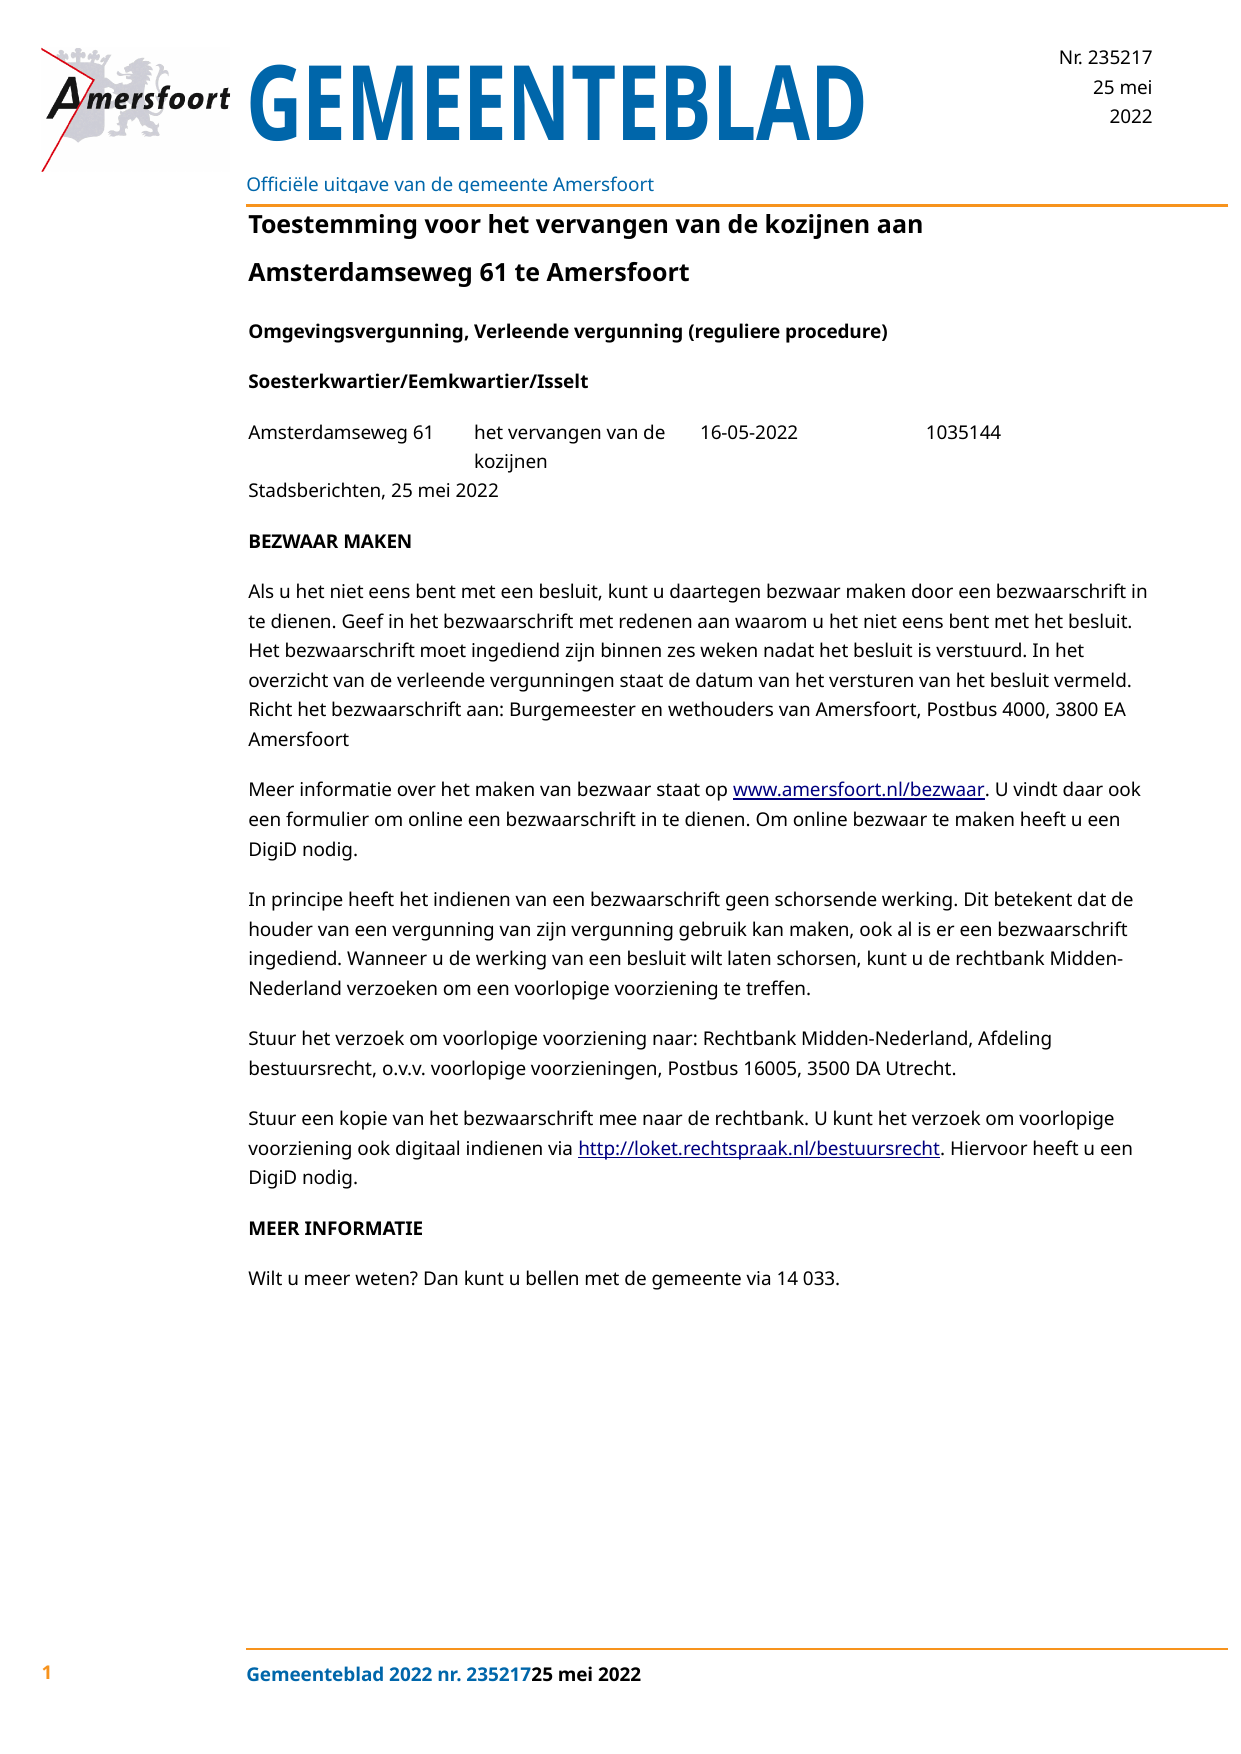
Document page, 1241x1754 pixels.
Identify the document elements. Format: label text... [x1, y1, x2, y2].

text Soesterkwartier/Eemkwartier/Isselt [248, 368, 1152, 394]
text In principe heeft het indienen van een bezwaarschrift geen schorsende werking. Dit betekent dat de houder van een vergunning van zijn vergunning gebruik kan maken, ook al is er een bezwaarschrift ingediend. Wanneer u de werking van een besluit wilt laten schorsen, kunt u de rechtbank Midden-Nederland verzoeken om een voorlopige voorziening te treffen. [248, 886, 1152, 1001]
text Meer informatie over het maken van bezwaar staat op www.amersfoort.nl/bezwaar. U vindt daar ook een formulier om online een bezwaarschrift in te dienen. Om online bezwaar te maken heeft u een DigiD nodig. [248, 777, 1152, 861]
table_header het vervangen van de kozijnen [474, 419, 700, 474]
table_header 1035144 [926, 419, 1152, 474]
text Toestemming voor het vervangen van de kozijnen aan Amsterdamseweg 61 te Amersfoort [248, 207, 1152, 288]
table_header Amsterdamseweg 61 [248, 419, 474, 474]
text BEZWAAR MAKEN [248, 528, 1152, 553]
text Stuur het verzoek om voorlopige voorziening naar: Rechtbank Midden-Nederland, Afdeling bestuursrecht, o.v.v. voorlopige voorzieningen, Postbus 16005, 3500 DA Utrecht. [248, 1025, 1152, 1081]
text Stuur een kopie van het bezwaarschrift mee naar de rechtbank. U kunt het verzoek om voorlopige voorziening ook digitaal indienen via http://loket.rechtspraak.nl/bestuursrecht. Hiervoor heeft u een DigiD nodig. [248, 1105, 1152, 1190]
text Omgevingsvergunning, Verleende vergunning (reguliere procedure) [248, 318, 1152, 344]
table_header 16-05-2022 [700, 419, 926, 474]
text Wilt u meer weten? Dan kunt u bellen met de gemeente via 14 033. [248, 1265, 1152, 1291]
text Stadsberichten, 25 mei 2022 [248, 477, 1152, 503]
picture [41, 47, 231, 172]
text MEER INFORMATIE [248, 1215, 1152, 1241]
text Als u het niet eens bent met een besluit, kunt u daartegen bezwaar maken door een bezwaarschrift in te dienen. Geef in het bezwaarschrift met redenen aan waarom u het niet eens bent met het besluit. Het bezwaarschrift moet ingediend zijn binnen zes weken nadat het besluit is verstuurd. In het overzicht van de verleende vergunningen staat de datum van het versturen van het besluit vermeld. Richt het bezwaarschrift aan: Burgemeester en wethouders van Amersfoort, Postbus 4000, 3800 EA Amersfoort [248, 578, 1152, 752]
